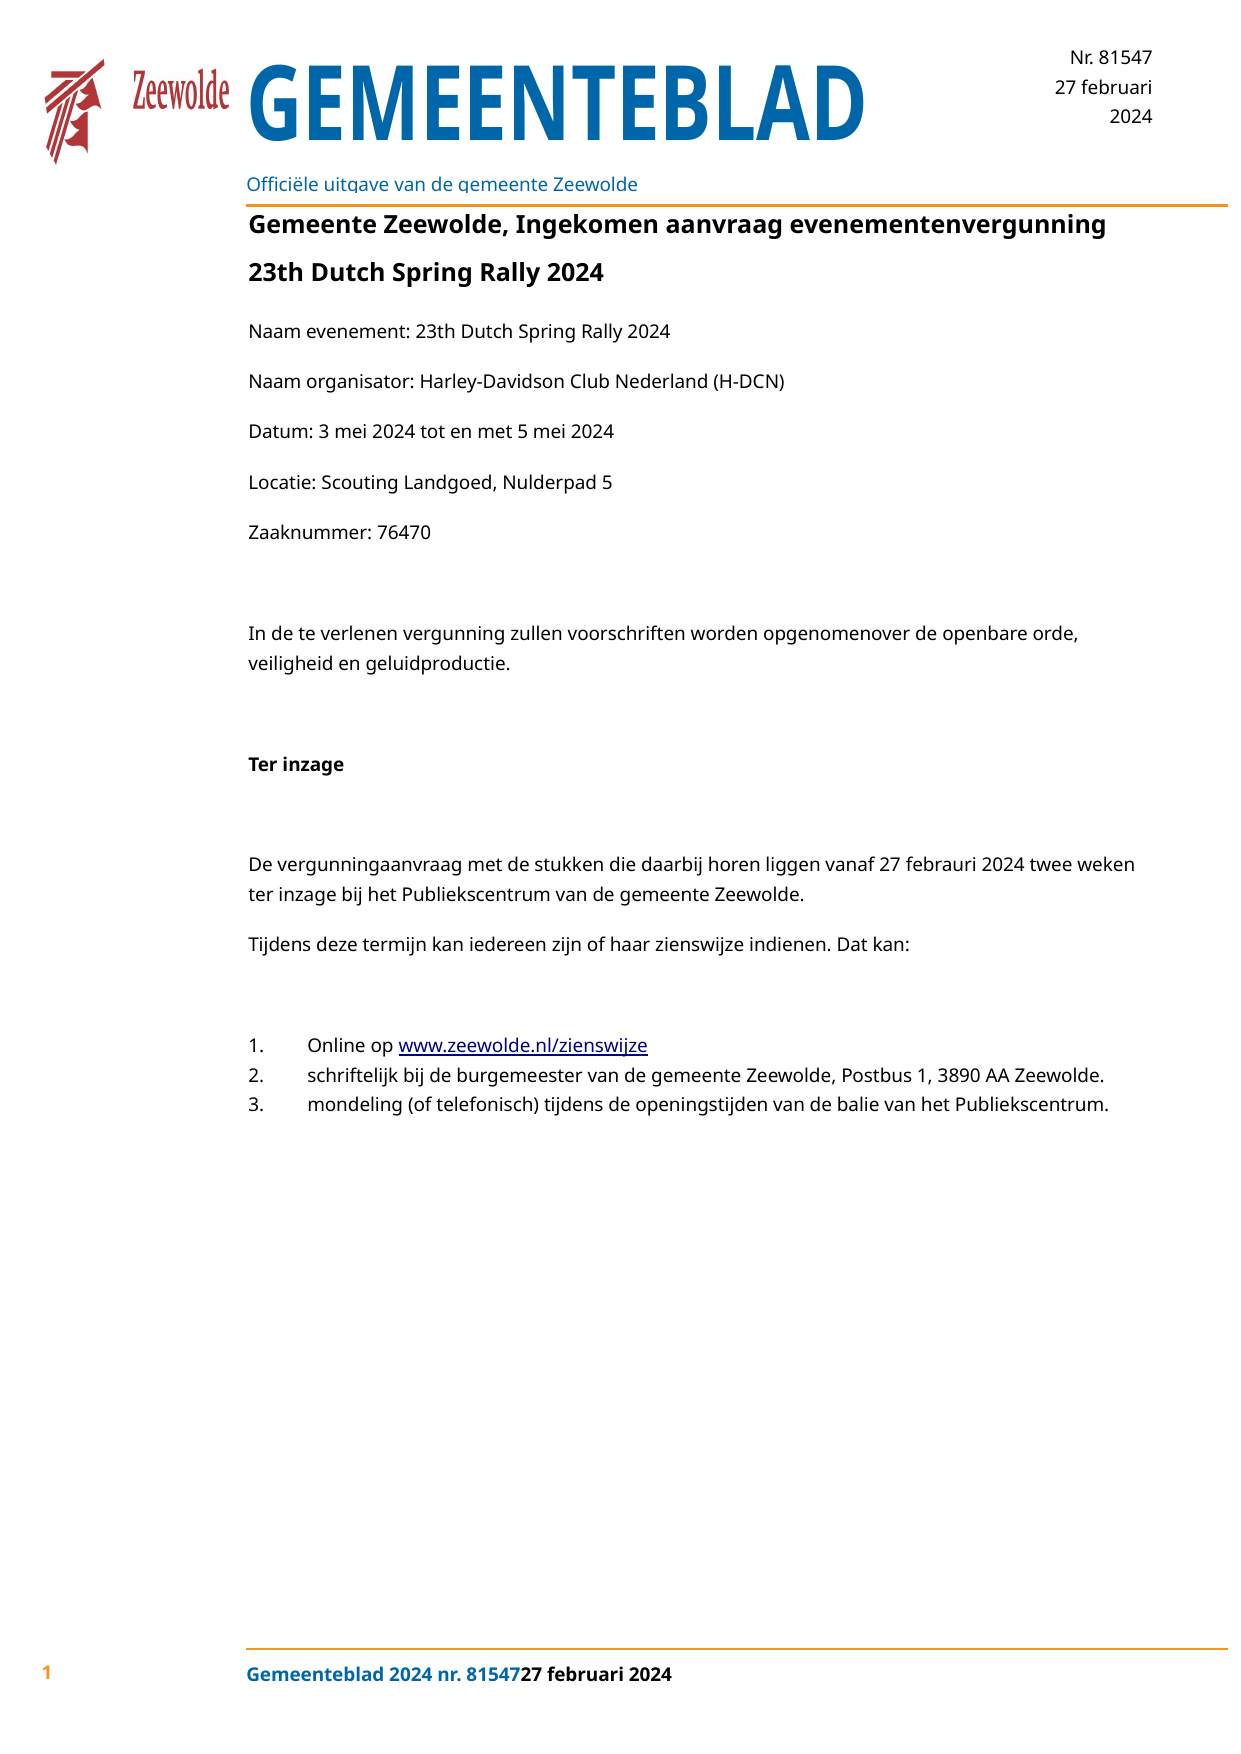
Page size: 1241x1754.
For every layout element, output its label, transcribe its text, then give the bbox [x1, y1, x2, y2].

list Online op www.zeewolde.nl/zienswijze [248, 1032, 1152, 1058]
text Gemeente Zeewolde, Ingekomen aanvraag evenementenvergunning 23th Dutch Spring Rally 2024 [248, 207, 1152, 288]
list schriftelijk bij de burgemeester van de gemeente Zeewolde, Postbus 1, 3890 AA Zeewolde. [248, 1062, 1152, 1088]
text Naam organisator: Harley-Davidson Club Nederland (H-DCN) [248, 368, 1152, 394]
text Locatie: Scouting Landgoed, Nulderpad 5 [248, 469, 1152, 495]
picture [41, 47, 231, 172]
text Datum: 3 mei 2024 tot en met 5 mei 2024 [248, 419, 1152, 444]
text Zaaknummer: 76470 [248, 519, 1152, 545]
text In de te verlenen vergunning zullen voorschriften worden opgenomenover de openbare orde, veiligheid en geluidproductie. [248, 620, 1152, 676]
text Naam evenement: 23th Dutch Spring Rally 2024 [248, 318, 1152, 344]
text Tijdens deze termijn kan iedereen zijn of haar zienswijze indienen. Dat kan: [248, 932, 1152, 957]
text De vergunningaanvraag met de stukken die daarbij horen liggen vanaf 27 febrauri 2024 twee weken ter inzage bij het Publiekscentrum van de gemeente Zeewolde. [248, 852, 1152, 907]
text Ter inzage [248, 751, 1152, 777]
list mondeling (of telefonisch) tijdens de openingstijden van de balie van het Publiekscentrum. [248, 1092, 1152, 1117]
